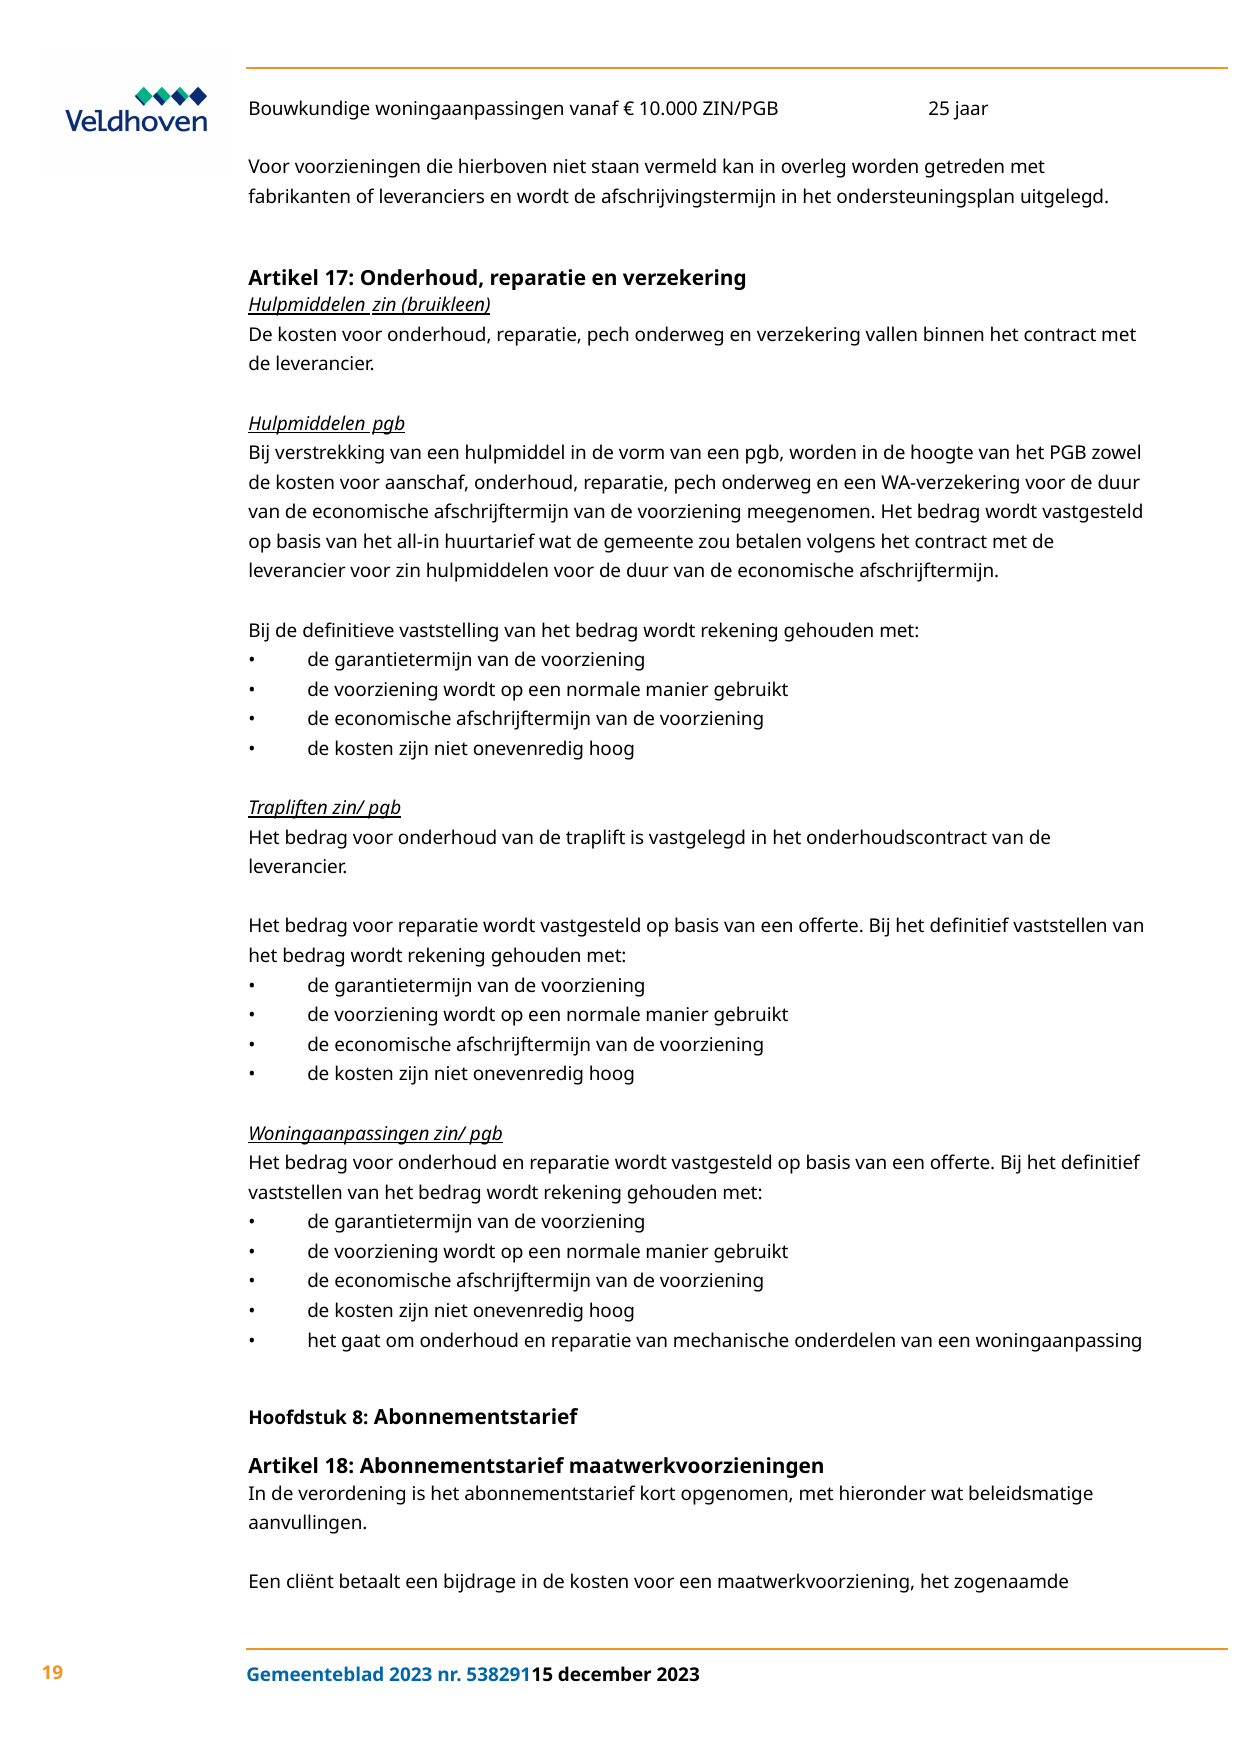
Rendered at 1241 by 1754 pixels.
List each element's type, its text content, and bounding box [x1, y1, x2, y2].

text Hulpmiddelen zin (bruikleen) [248, 291, 1152, 317]
text Een cliënt betaalt een bijdrage in de kosten voor een maatwerkvoorziening, het zogenaamde [248, 1568, 1152, 1594]
list de economische afschrijftermijn van de voorziening [248, 1031, 1152, 1057]
text Hoofdstuk 8: Abonnementstarief [248, 1402, 1152, 1430]
list de economische afschrijftermijn van de voorziening [248, 706, 1152, 731]
text Het bedrag voor reparatie wordt vastgesteld op basis van een offerte. Bij het definitief vaststellen van het bedrag wordt rekening gehouden met: [248, 913, 1152, 968]
list de economische afschrijftermijn van de voorziening [248, 1268, 1152, 1293]
list de voorziening wordt op een normale manier gebruikt [248, 1001, 1152, 1027]
text Het bedrag voor onderhoud van de traplift is vastgelegd in het onderhoudscontract van de leverancier. [248, 824, 1152, 879]
text Trapliften zin/ pgb [248, 794, 1152, 820]
text Woningaanpassingen zin/ pgb [248, 1120, 1152, 1145]
list de voorziening wordt op een normale manier gebruikt [248, 1238, 1152, 1264]
list de kosten zijn niet onevenredig hoog [248, 1297, 1152, 1323]
text Bij verstrekking van een hulpmiddel in de vorm van een pgb, worden in de hoogte van het PGB zowel de kosten voor aanschaf, onderhoud, reparatie, pech onderweg en een WA-verzekering voor de duur van de economische afschrijftermijn van de voorziening meegenomen. Het bedrag wordt vastgesteld op basis van het all-in huurtarief wat de gemeente zou betalen volgens het contract met de leverancier voor zin hulpmiddelen voor de duur van de economische afschrijftermijn. [248, 439, 1152, 583]
table_cell 25 jaar [928, 95, 1152, 121]
list de voorziening wordt op een normale manier gebruikt [248, 676, 1152, 702]
text Het bedrag voor onderhoud en reparatie wordt vastgesteld op basis van een offerte. Bij het definitief vaststellen van het bedrag wordt rekening gehouden met: [248, 1149, 1152, 1204]
text Bij de definitieve vaststelling van het bedrag wordt rekening gehouden met: [248, 617, 1152, 642]
text Voor voorzieningen die hierboven niet staan vermeld kan in overleg worden getreden met fabrikanten of leveranciers en wordt de afschrijvingstermijn in het ondersteuningsplan uitgelegd. [248, 153, 1152, 209]
text In de verordening is het abonnementstarief kort opgenomen, met hieronder wat beleidsmatige aanvullingen. [248, 1480, 1152, 1535]
text Hulpmiddelen pgb [248, 410, 1152, 435]
list de garantietermijn van de voorziening [248, 646, 1152, 672]
list de garantietermijn van de voorziening [248, 1208, 1152, 1234]
picture [41, 47, 231, 172]
text Artikel 18: Abonnementstarief maatwerkvoorzieningen [248, 1451, 1152, 1480]
list de kosten zijn niet onevenredig hoog [248, 735, 1152, 761]
text De kosten voor onderhoud, reparatie, pech onderweg en verzekering vallen binnen het contract met de leverancier. [248, 321, 1152, 376]
list de kosten zijn niet onevenredig hoog [248, 1061, 1152, 1086]
table_cell Bouwkundige woningaanpassingen vanaf € 10.000 ZIN/PGB [248, 95, 928, 121]
list het gaat om onderhoud en reparatie van mechanische onderdelen van een woningaanpassing [248, 1327, 1152, 1352]
list de garantietermijn van de voorziening [248, 972, 1152, 997]
text Artikel 17: Onderhoud, reparatie en verzekering [248, 263, 1152, 291]
